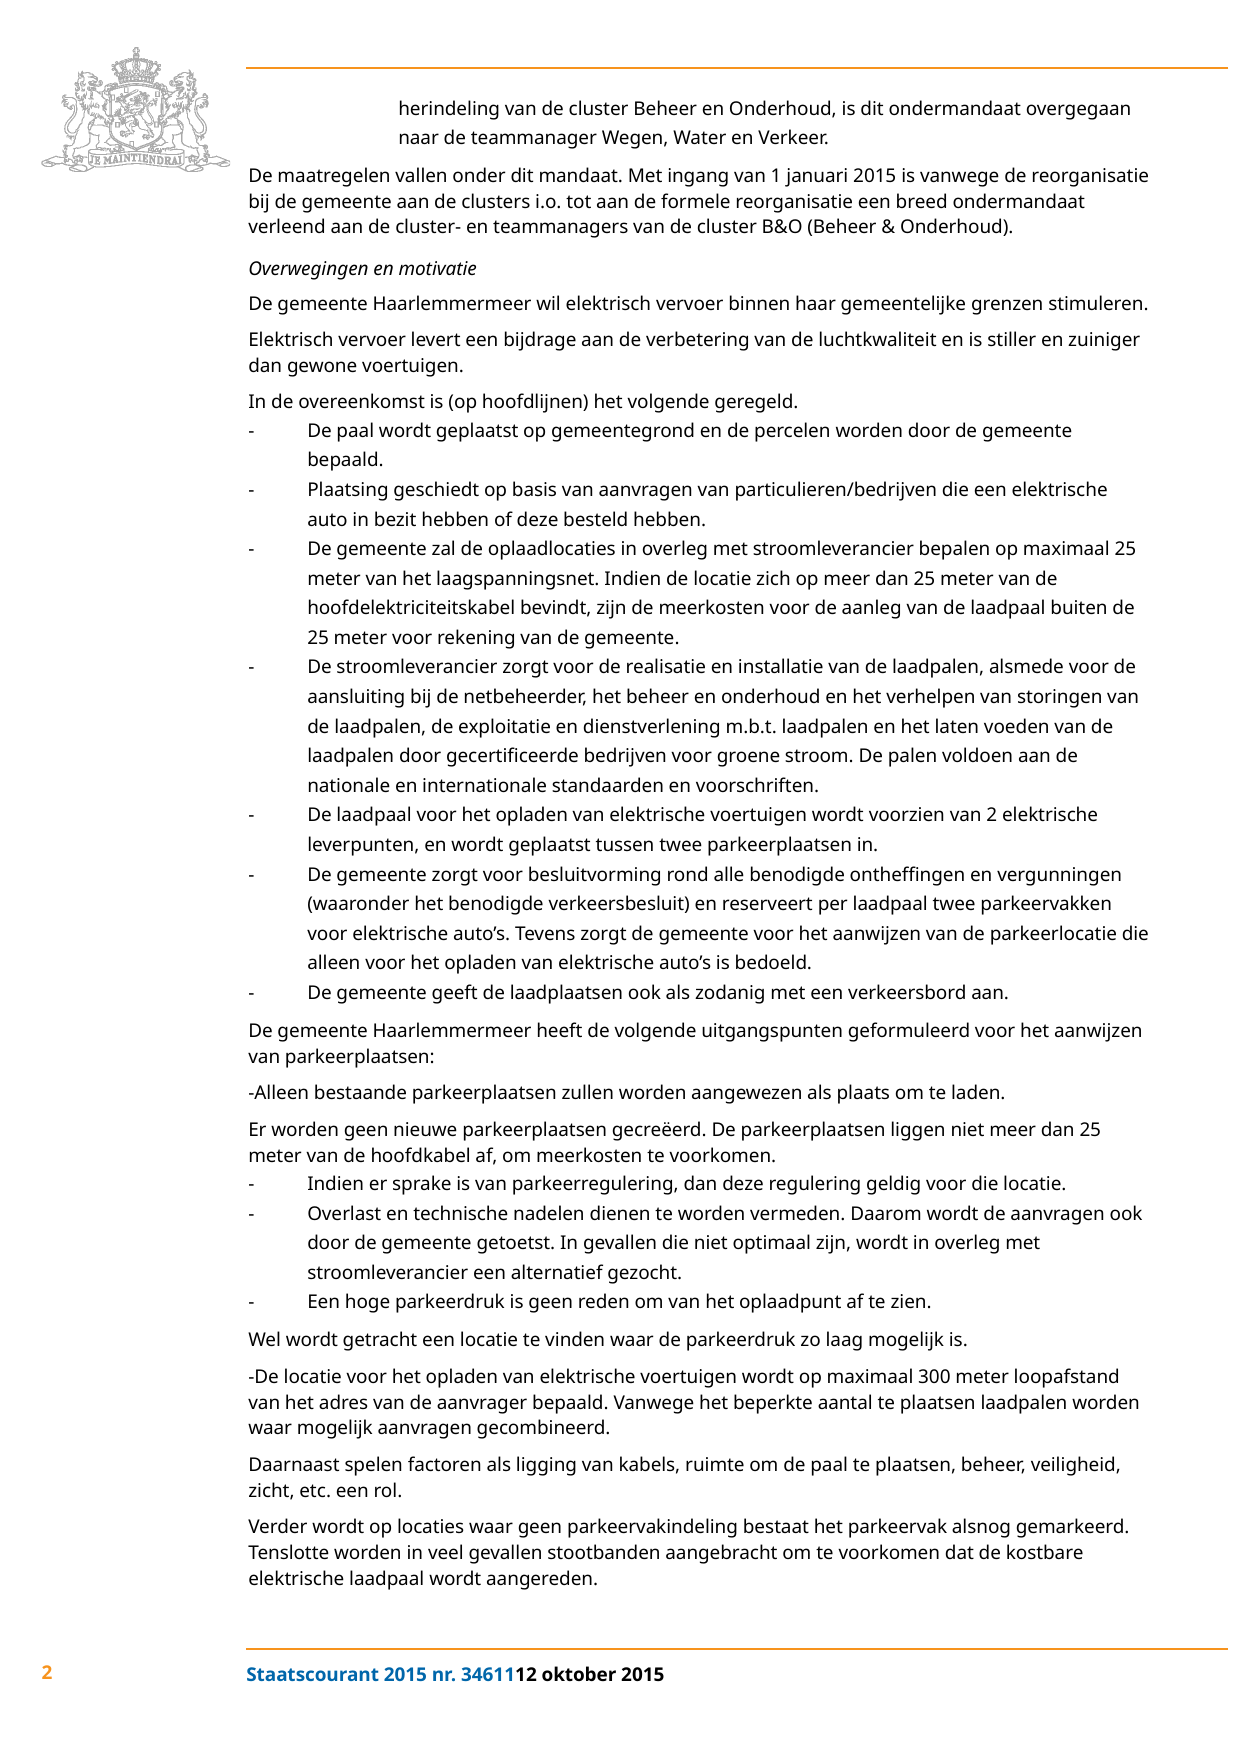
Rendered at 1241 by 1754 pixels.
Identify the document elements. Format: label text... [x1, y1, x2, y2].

text De maatregelen vallen onder dit mandaat. Met ingang van 1 januari 2015 is vanwege de reorganisatie bij de gemeente aan de clusters i.o. tot aan de formele reorganisatie een breed ondermandaat verleend aan de cluster- en teammanagers van de cluster B&O (Beheer & Onderhoud). [248, 162, 1152, 239]
text Elektrisch vervoer levert een bijdrage aan de verbetering van de luchtkwaliteit en is stiller en zuiniger dan gewone voertuigen. [248, 326, 1152, 378]
list De paal wordt geplaatst op gemeentegrond en de percelen worden door de gemeente bepaald. [248, 417, 1152, 472]
list Indien er sprake is van parkeerregulering, dan deze regulering geldig voor die locatie. [248, 1170, 1152, 1196]
text Overwegingen en motivatie [248, 256, 1152, 281]
list De gemeente zorgt voor besluitvorming rond alle benodigde ontheffingen en vergunningen (waaronder het benodigde verkeersbesluit) en reserveert per laadpaal twee parkeervakken voor elektrische auto’s. Tevens zorgt de gemeente voor het aanwijzen van de parkeerlocatie die alleen voor het opladen van elektrische auto’s is bedoeld. [248, 861, 1152, 975]
text In de overeenkomst is (op hoofdlijnen) het volgende geregeld. [248, 389, 1152, 414]
list De gemeente zal de oplaadlocaties in overleg met stroomleverancier bepalen op maximaal 25 meter van het laagspanningsnet. Indien de locatie zich op meer dan 25 meter van de hoofdelektriciteitskabel bevindt, zijn de meerkosten voor de aanleg van de laadpaal buiten de 25 meter voor rekening van de gemeente. [248, 535, 1152, 650]
text -De locatie voor het opladen van elektrische voertuigen wordt op maximaal 300 meter loopafstand van het adres van de aanvrager bepaald. Vanwege het beperkte aantal te plaatsen laadpalen worden waar mogelijk aanvragen gecombineerd. [248, 1363, 1152, 1440]
text -Alleen bestaande parkeerplaatsen zullen worden aangewezen als plaats om te laden. [248, 1079, 1152, 1105]
list De gemeente geeft de laadplaatsen ook als zodanig met een verkeersbord aan. [248, 979, 1152, 1005]
text Daarnaast spelen factoren als ligging van kabels, ruimte om de paal te plaatsen, beheer, veiligheid, zicht, etc. een rol. [248, 1451, 1152, 1503]
list Overlast en technische nadelen dienen te worden vermeden. Daarom wordt de aanvragen ook door de gemeente getoetst. In gevallen die niet optimaal zijn, wordt in overleg met stroomleverancier een alternatief gezocht. [248, 1200, 1152, 1285]
list Een hoge parkeerdruk is geen reden om van het oplaadpunt af te zien. [248, 1288, 1152, 1314]
text Wel wordt getracht een locatie te vinden waar de parkeerdruk zo laag mogelijk is. [248, 1326, 1152, 1352]
list Plaatsing geschiedt op basis van aanvragen van particulieren/bedrijven die een elektrische auto in bezit hebben of deze besteld hebben. [248, 476, 1152, 532]
list De laadpaal voor het opladen van elektrische voertuigen wordt voorzien van 2 elektrische leverpunten, en wordt geplaatst tussen twee parkeerplaatsen in. [248, 802, 1152, 857]
picture [41, 47, 231, 172]
text De gemeente Haarlemmermeer heeft de volgende uitgangspunten geformuleerd voor het aanwijzen van parkeerplaatsen: [248, 1017, 1152, 1068]
list De stroomleverancier zorgt voor de realisatie en installatie van de laadpalen, alsmede voor de aansluiting bij de netbeheerder, het beheer en onderhoud en het verhelpen van storingen van de laadpalen, de exploitatie en dienstverlening m.b.t. laadpalen en het laten voeden van de laadpalen door gecertificeerde bedrijven voor groene stroom. De palen voldoen aan de nationale en internationale standaarden en voorschriften. [248, 654, 1152, 798]
text Verder wordt op locaties waar geen parkeervakindeling bestaat het parkeervak alsnog gemarkeerd. Tenslotte worden in veel gevallen stootbanden aangebracht om te voorkomen dat de kostbare elektrische laadpaal wordt aangereden. [248, 1514, 1152, 1591]
list herindeling van de cluster Beheer en Onderhoud, is dit ondermandaat overgegaan naar de teammanager Wegen, Water en Verkeer. [361, 95, 1152, 150]
text Er worden geen nieuwe parkeerplaatsen gecreëerd. De parkeerplaatsen liggen niet meer dan 25 meter van de hoofdkabel af, om meerkosten te voorkomen. [248, 1116, 1152, 1168]
text De gemeente Haarlemmermeer wil elektrisch vervoer binnen haar gemeentelijke grenzen stimuleren. [248, 290, 1152, 315]
